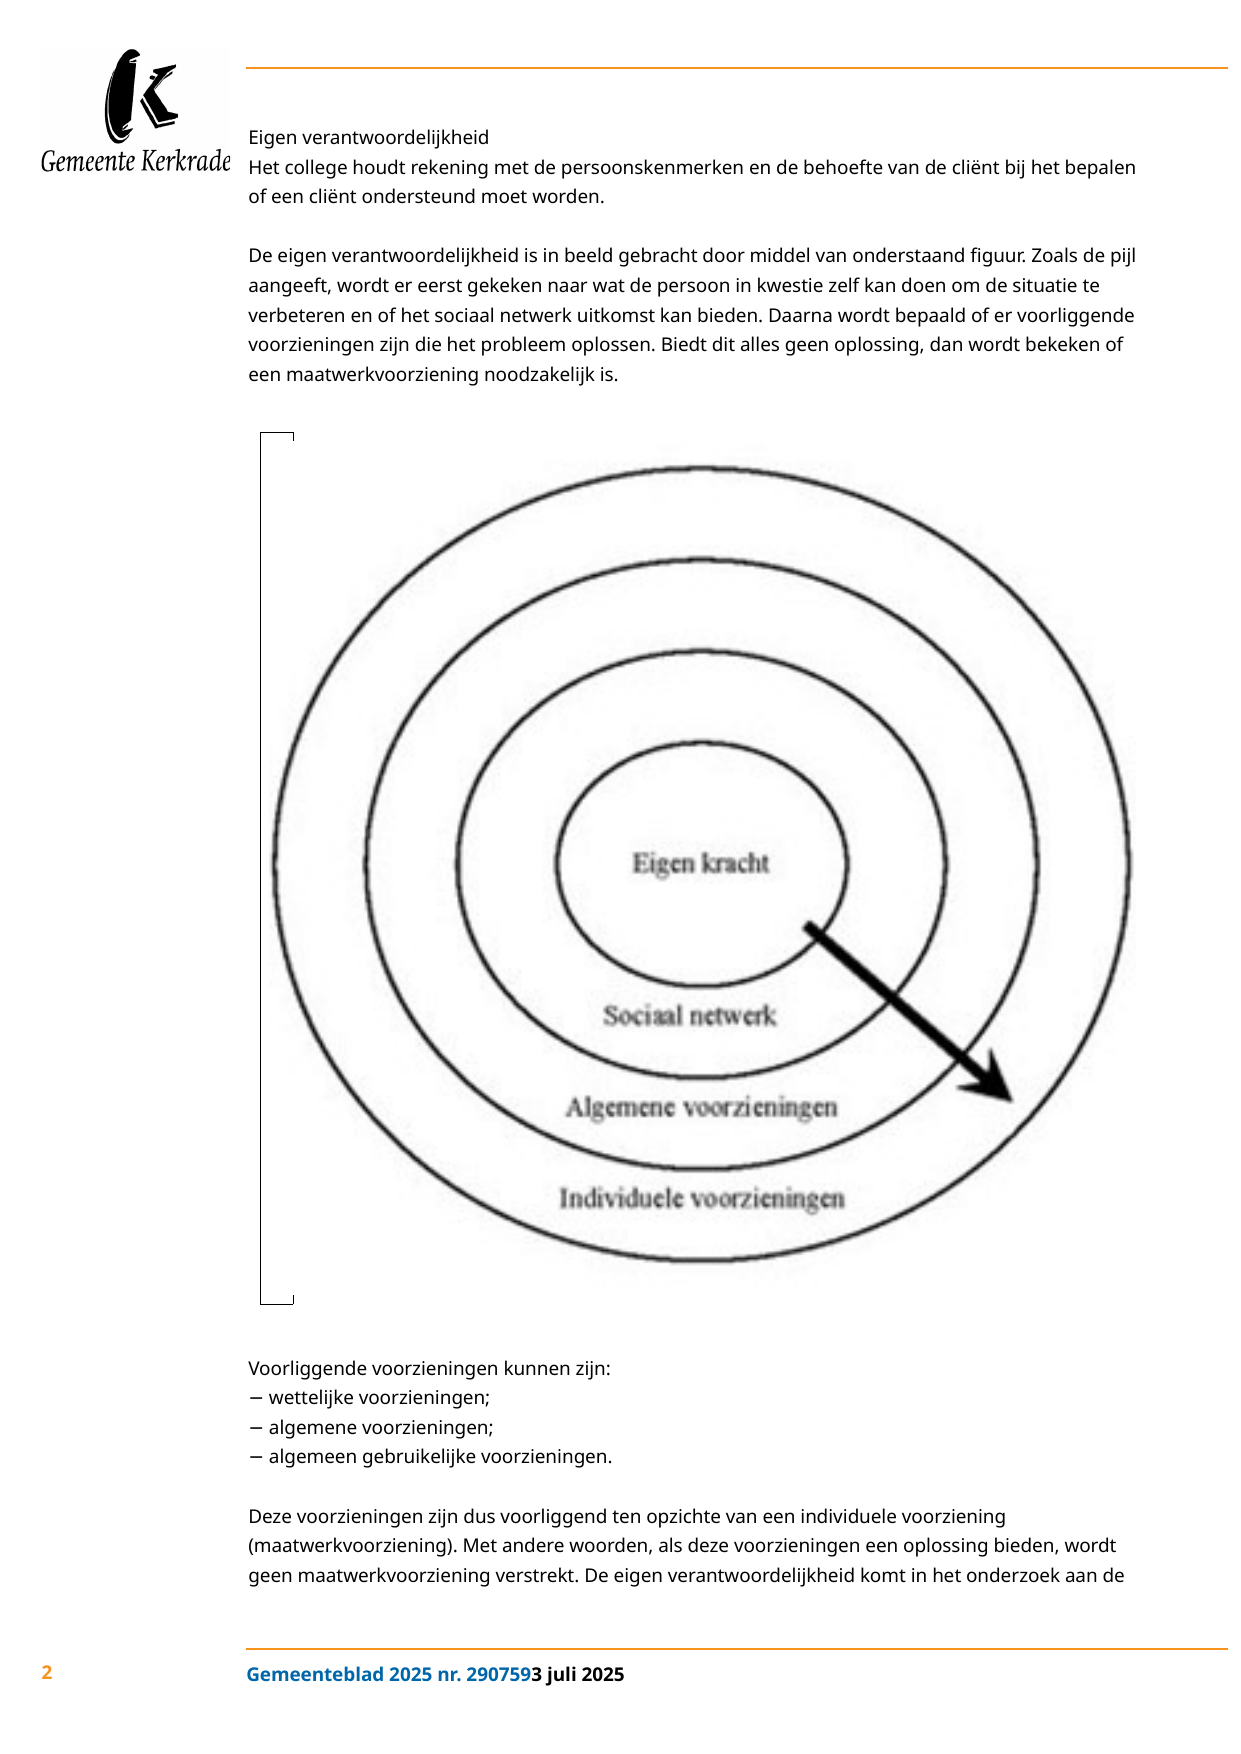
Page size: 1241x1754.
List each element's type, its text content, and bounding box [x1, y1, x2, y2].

text Het college houdt rekening met de persoonskenmerken en de behoefte van de cliënt bij het bepalen of een cliënt ondersteund moet worden. [248, 154, 1152, 209]
text De eigen verantwoordelijkheid is in beeld gebracht door middel van onderstaand figuur. Zoals de pijl aangeeft, wordt er eerst gekeken naar wat de persoon in kwestie zelf kan doen om de situatie te verbeteren en of het sociaal netwerk uitkomst kan bieden. Daarna wordt bepaald of er voorliggende voorzieningen zijn die het probleem oplossen. Biedt dit alles geen oplossing, dan wordt bekeken of een maatwerkvoorziening noodzakelijk is. [248, 243, 1152, 387]
text − wettelijke voorzieningen; [248, 1384, 1152, 1410]
text Voorliggende voorzieningen kunnen zijn: [248, 1355, 1152, 1381]
picture [41, 47, 231, 172]
text Deze voorzieningen zijn dus voorliggend ten opzichte van een individuele voorziening (maatwerkvoorziening). Met andere woorden, als deze voorzieningen een oplossing bieden, wordt geen maatwerkvoorziening verstrekt. De eigen verantwoordelijkheid komt in het onderzoek aan de [248, 1503, 1152, 1588]
picture [268, 441, 1155, 1295]
text Eigen verantwoordelijkheid [248, 124, 1152, 150]
text − algemene voorzieningen; [248, 1414, 1152, 1440]
text − algemeen gebruikelijke voorzieningen. [248, 1444, 1152, 1469]
